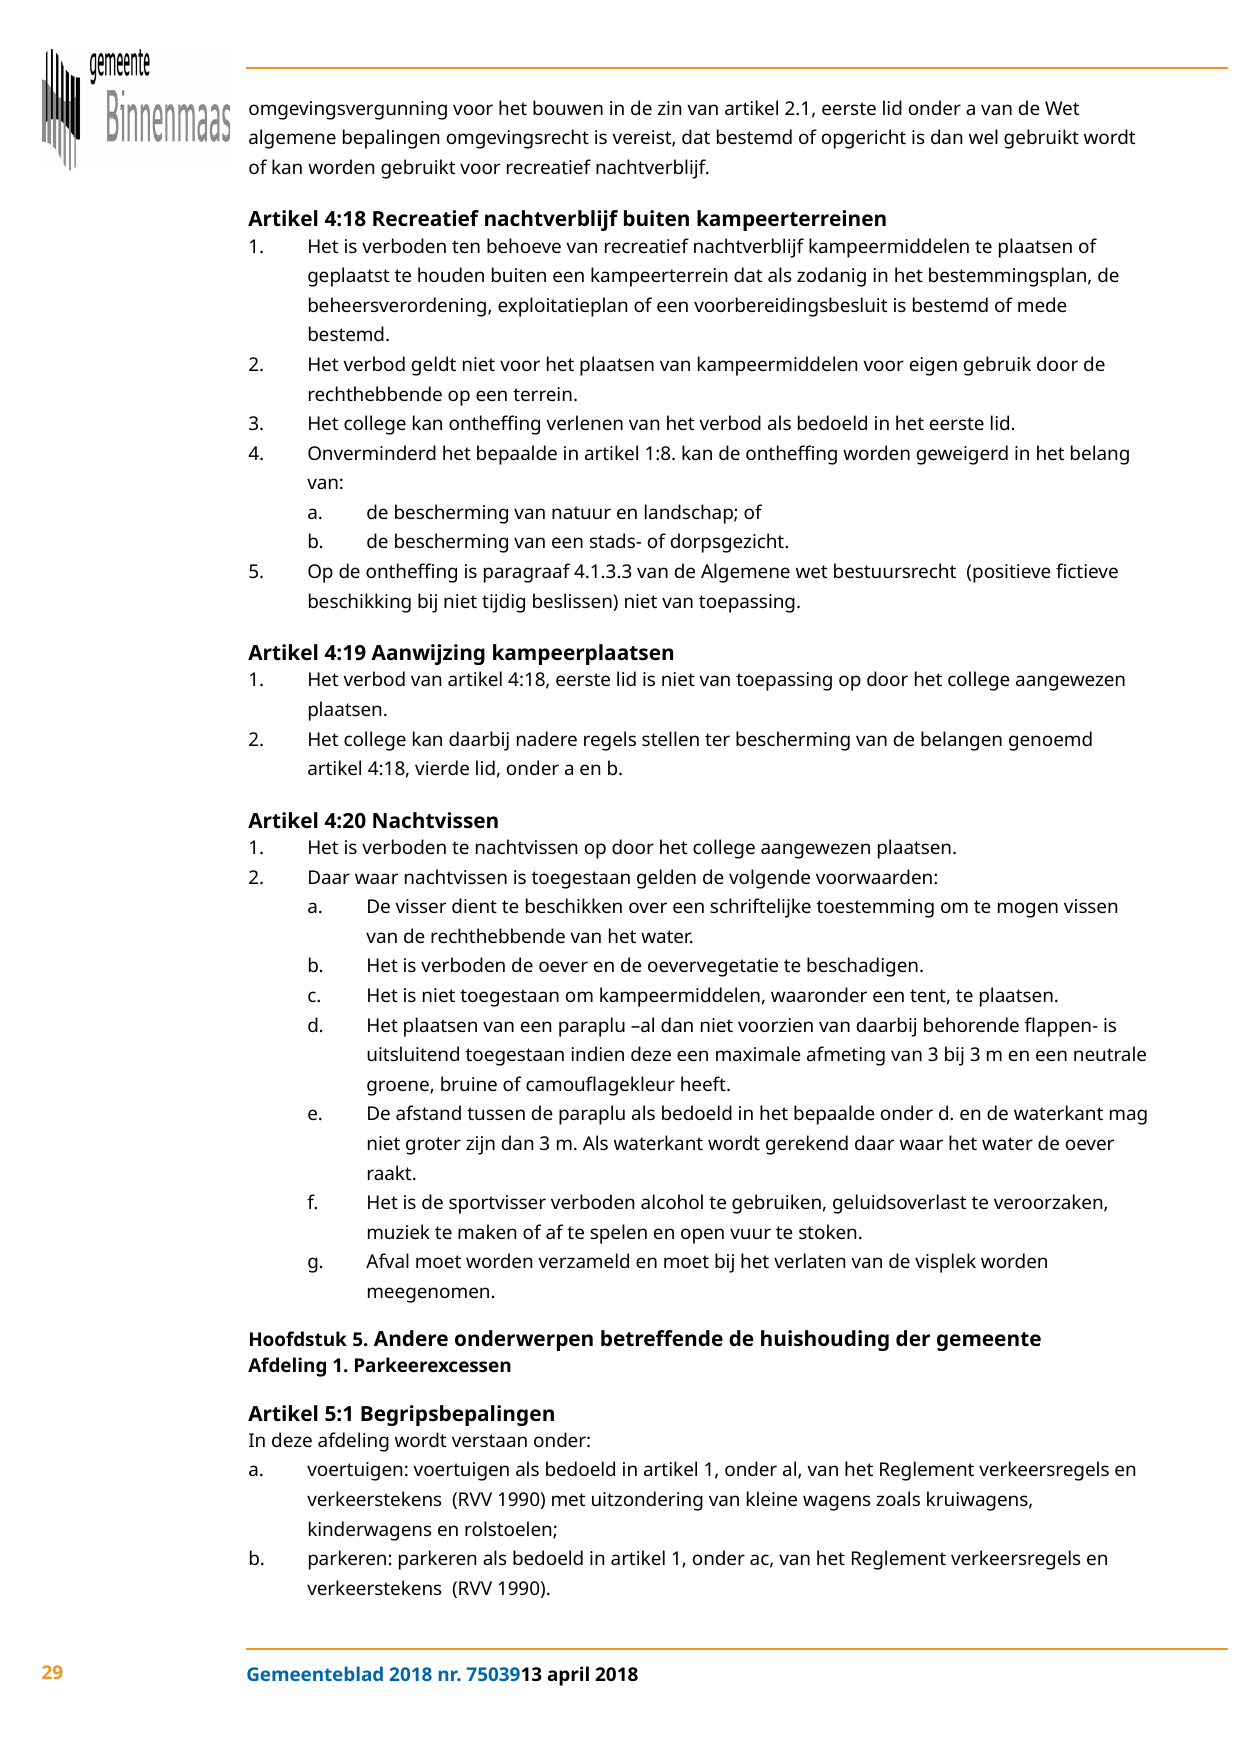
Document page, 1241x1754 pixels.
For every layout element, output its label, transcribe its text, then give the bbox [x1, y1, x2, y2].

list de bescherming van natuur en landschap; of [307, 499, 1152, 525]
list Het verbod van artikel 4:18, eerste lid is niet van toepassing op door het college aangewezen plaatsen. [248, 667, 1152, 722]
text omgevingsvergunning voor het bouwen in de zin van artikel 2.1, eerste lid onder a van de Wet algemene bepalingen omgevingsrecht is vereist, dat bestemd of opgericht is dan wel gebruikt wordt of kan worden gebruikt voor recreatief nachtverblijf. [248, 95, 1152, 180]
list Het plaatsen van een paraplu –al dan niet voorzien van daarbij behorende flappen- is uitsluitend toegestaan indien deze een maximale afmeting van 3 bij 3 m en een neutrale groene, bruine of camouflagekleur heeft. [307, 1012, 1152, 1097]
list Het is niet toegestaan om kampeermiddelen, waaronder een tent, te plaatsen. [307, 982, 1152, 1008]
list parkeren: parkeren als bedoeld in artikel 1, onder ac, van het Reglement verkeersregels en verkeerstekens (RVV 1990). [248, 1545, 1152, 1601]
text Artikel 4:19 Aanwijzing kampeerplaatsen [248, 638, 1152, 667]
text Afdeling 1. Parkeerexcessen [248, 1352, 1152, 1378]
list Het college kan daarbij nadere regels stellen ter bescherming van de belangen genoemd artikel 4:18, vierde lid, onder a en b. [248, 726, 1152, 781]
picture [41, 47, 231, 172]
list voertuigen: voertuigen als bedoeld in artikel 1, onder al, van het Reglement verkeersregels en verkeerstekens (RVV 1990) met uitzondering van kleine wagens zoals kruiwagens, kinderwagens en rolstoelen; [248, 1457, 1152, 1542]
list Afval moet worden verzameld en moet bij het verlaten van de visplek worden meegenomen. [307, 1248, 1152, 1304]
list de bescherming van een stads- of dorpsgezicht. [307, 529, 1152, 554]
text Artikel 4:18 Recreatief nachtverblijf buiten kampeerterreinen [248, 204, 1152, 233]
list Het is verboden te nachtvissen op door het college aangewezen plaatsen. [248, 834, 1152, 860]
list Het is verboden de oever en de oevervegetatie te beschadigen. [307, 953, 1152, 978]
list Daar waar nachtvissen is toegestaan gelden de volgende voorwaarden: [248, 864, 1152, 889]
list Het is de sportvisser verboden alcohol te gebruiken, geluidsoverlast te veroorzaken, muziek te maken of af te spelen en open vuur te stoken. [307, 1189, 1152, 1244]
text In deze afdeling wordt verstaan onder: [248, 1427, 1152, 1453]
list Op de ontheffing is paragraaf 4.1.3.3 van de Algemene wet bestuursrecht (positieve fictieve beschikking bij niet tijdig beslissen) niet van toepassing. [248, 558, 1152, 613]
list De visser dient te beschikken over een schriftelijke toestemming om te mogen vissen van de rechthebbende van het water. [307, 893, 1152, 949]
list Het verbod geldt niet voor het plaatsen van kampeermiddelen voor eigen gebruik door de rechthebbende op een terrein. [248, 351, 1152, 406]
list De afstand tussen de paraplu als bedoeld in het bepaalde onder d. en de waterkant mag niet groter zijn dan 3 m. Als waterkant wordt gerekend daar waar het water de oever raakt. [307, 1101, 1152, 1185]
list Het college kan ontheffing verlenen van het verbod als bedoeld in het eerste lid. [248, 410, 1152, 436]
text Hoofdstuk 5. Andere onderwerpen betreffende de huishouding der gemeente [248, 1324, 1152, 1352]
text Artikel 5:1 Begripsbepalingen [248, 1399, 1152, 1427]
list Het is verboden ten behoeve van recreatief nachtverblijf kampeermiddelen te plaatsen of geplaatst te houden buiten een kampeerterrein dat als zodanig in het bestemmingsplan, de beheersverordening, exploitatieplan of een voorbereidingsbesluit is bestemd of mede bestemd. [248, 233, 1152, 347]
text Artikel 4:20 Nachtvissen [248, 806, 1152, 834]
list Onverminderd het bepaalde in artikel 1:8. kan de ontheffing worden geweigerd in het belang van: [248, 440, 1152, 495]
